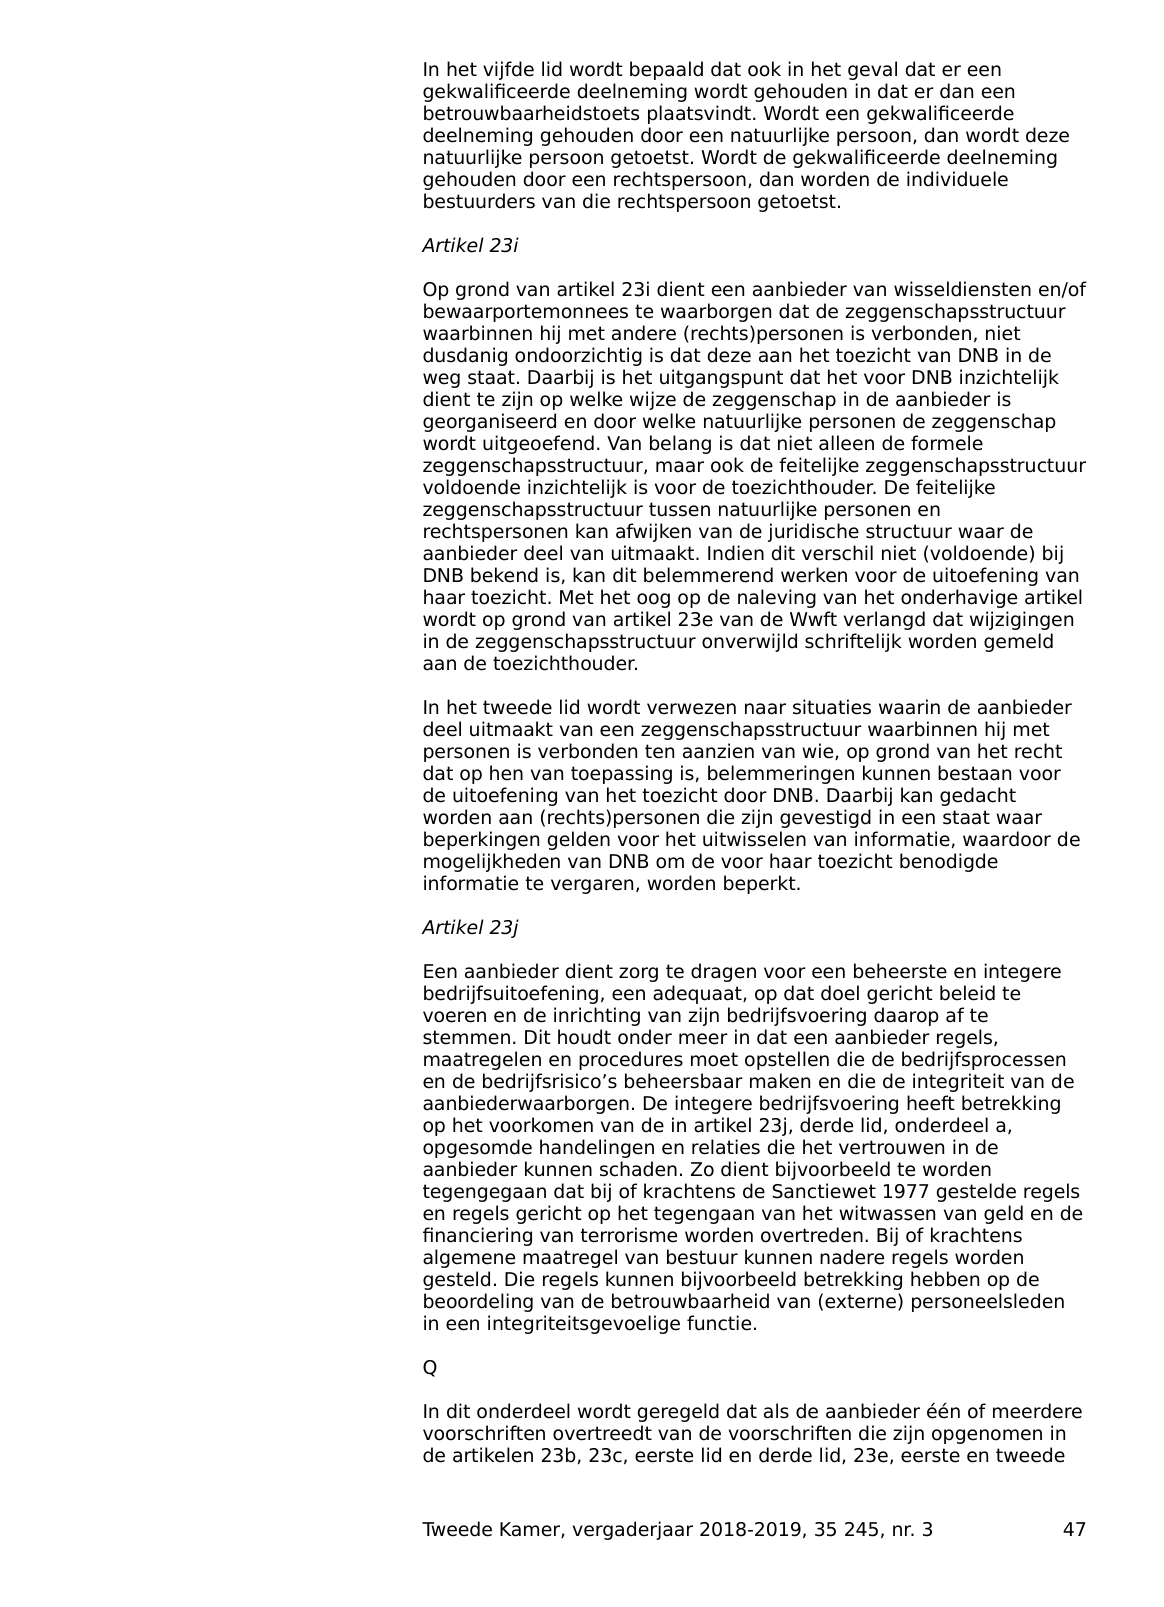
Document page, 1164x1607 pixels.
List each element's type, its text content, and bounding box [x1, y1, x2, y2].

text Een aanbieder dient zorg te dragen voor een beheerste en integere bedrijfsuitoefening, een adequaat, op dat doel gericht beleid te voeren en de inrichting van zijn bedrijfsvoering daarop af te stemmen. Dit houdt onder meer in dat een aanbieder regels, maatregelen en procedures moet opstellen die de bedrijfsprocessen en de bedrijfsrisico’s beheersbaar maken en die de integriteit van de aanbiederwaarborgen. De integere bedrijfsvoering heeft betrekking op het voorkomen van de in artikel 23j, derde lid, onderdeel a, opgesomde handelingen en relaties die het vertrouwen in de aanbieder kunnen schaden. Zo dient bijvoorbeeld te worden tegengegaan dat bij of krachtens de Sanctiewet 1977 gestelde regels en regels gericht op het tegengaan van het witwassen van geld en de financiering van terrorisme worden overtreden. Bij of krachtens algemene maatregel van bestuur kunnen nadere regels worden gesteld. Die regels kunnen bijvoorbeeld betrekking hebben op de beoordeling van de betrouwbaarheid van (externe) personeelsleden in een integriteitsgevoelige functie. [422, 961, 1087, 1335]
text In dit onderdeel wordt geregeld dat als de aanbieder één of meerdere voorschriften overtreedt van de voorschriften die zijn opgenomen in de artikelen 23b, 23c, eerste lid en derde lid, 23e, eerste en tweede [422, 1401, 1087, 1467]
text In het vijfde lid wordt bepaald dat ook in het geval dat er een gekwalificeerde deelneming wordt gehouden in dat er dan een betrouwbaarheidstoets plaatsvindt. Wordt een gekwalificeerde deelneming gehouden door een natuurlijke persoon, dan wordt deze natuurlijke persoon getoetst. Wordt de gekwalificeerde deelneming gehouden door een rechtspersoon, dan worden de individuele bestuurders van die rechtspersoon getoetst. [422, 59, 1087, 213]
text Q [422, 1357, 1087, 1379]
subtitle Artikel 23i [422, 235, 1087, 257]
subtitle Artikel 23j [422, 917, 1087, 939]
text Op grond van artikel 23i dient een aanbieder van wisseldiensten en/of bewaarportemonnees te waarborgen dat de zeggenschapsstructuur waarbinnen hij met andere (rechts)personen is verbonden, niet dusdanig ondoorzichtig is dat deze aan het toezicht van DNB in de weg staat. Daarbij is het uitgangspunt dat het voor DNB inzichtelijk dient te zijn op welke wijze de zeggenschap in de aanbieder is georganiseerd en door welke natuurlijke personen de zeggenschap wordt uitgeoefend. Van belang is dat niet alleen de formele zeggenschapsstructuur, maar ook de feitelijke zeggenschapsstructuur voldoende inzichtelijk is voor de toezichthouder. De feitelijke zeggenschapsstructuur tussen natuurlijke personen en rechtspersonen kan afwijken van de juridische structuur waar de aanbieder deel van uitmaakt. Indien dit verschil niet (voldoende) bij DNB bekend is, kan dit belemmerend werken voor de uitoefening van haar toezicht. Met het oog op de naleving van het onderhavige artikel wordt op grond van artikel 23e van de Wwft verlangd dat wijzigingen in de zeggenschapsstructuur onverwijld schriftelijk worden gemeld aan de toezichthouder. [422, 279, 1087, 675]
text In het tweede lid wordt verwezen naar situaties waarin de aanbieder deel uitmaakt van een zeggenschapsstructuur waarbinnen hij met personen is verbonden ten aanzien van wie, op grond van het recht dat op hen van toepassing is, belemmeringen kunnen bestaan voor de uitoefening van het toezicht door DNB. Daarbij kan gedacht worden aan (rechts)personen die zijn gevestigd in een staat waar beperkingen gelden voor het uitwisselen van informatie, waardoor de mogelijkheden van DNB om de voor haar toezicht benodigde informatie te vergaren, worden beperkt. [422, 697, 1087, 895]
